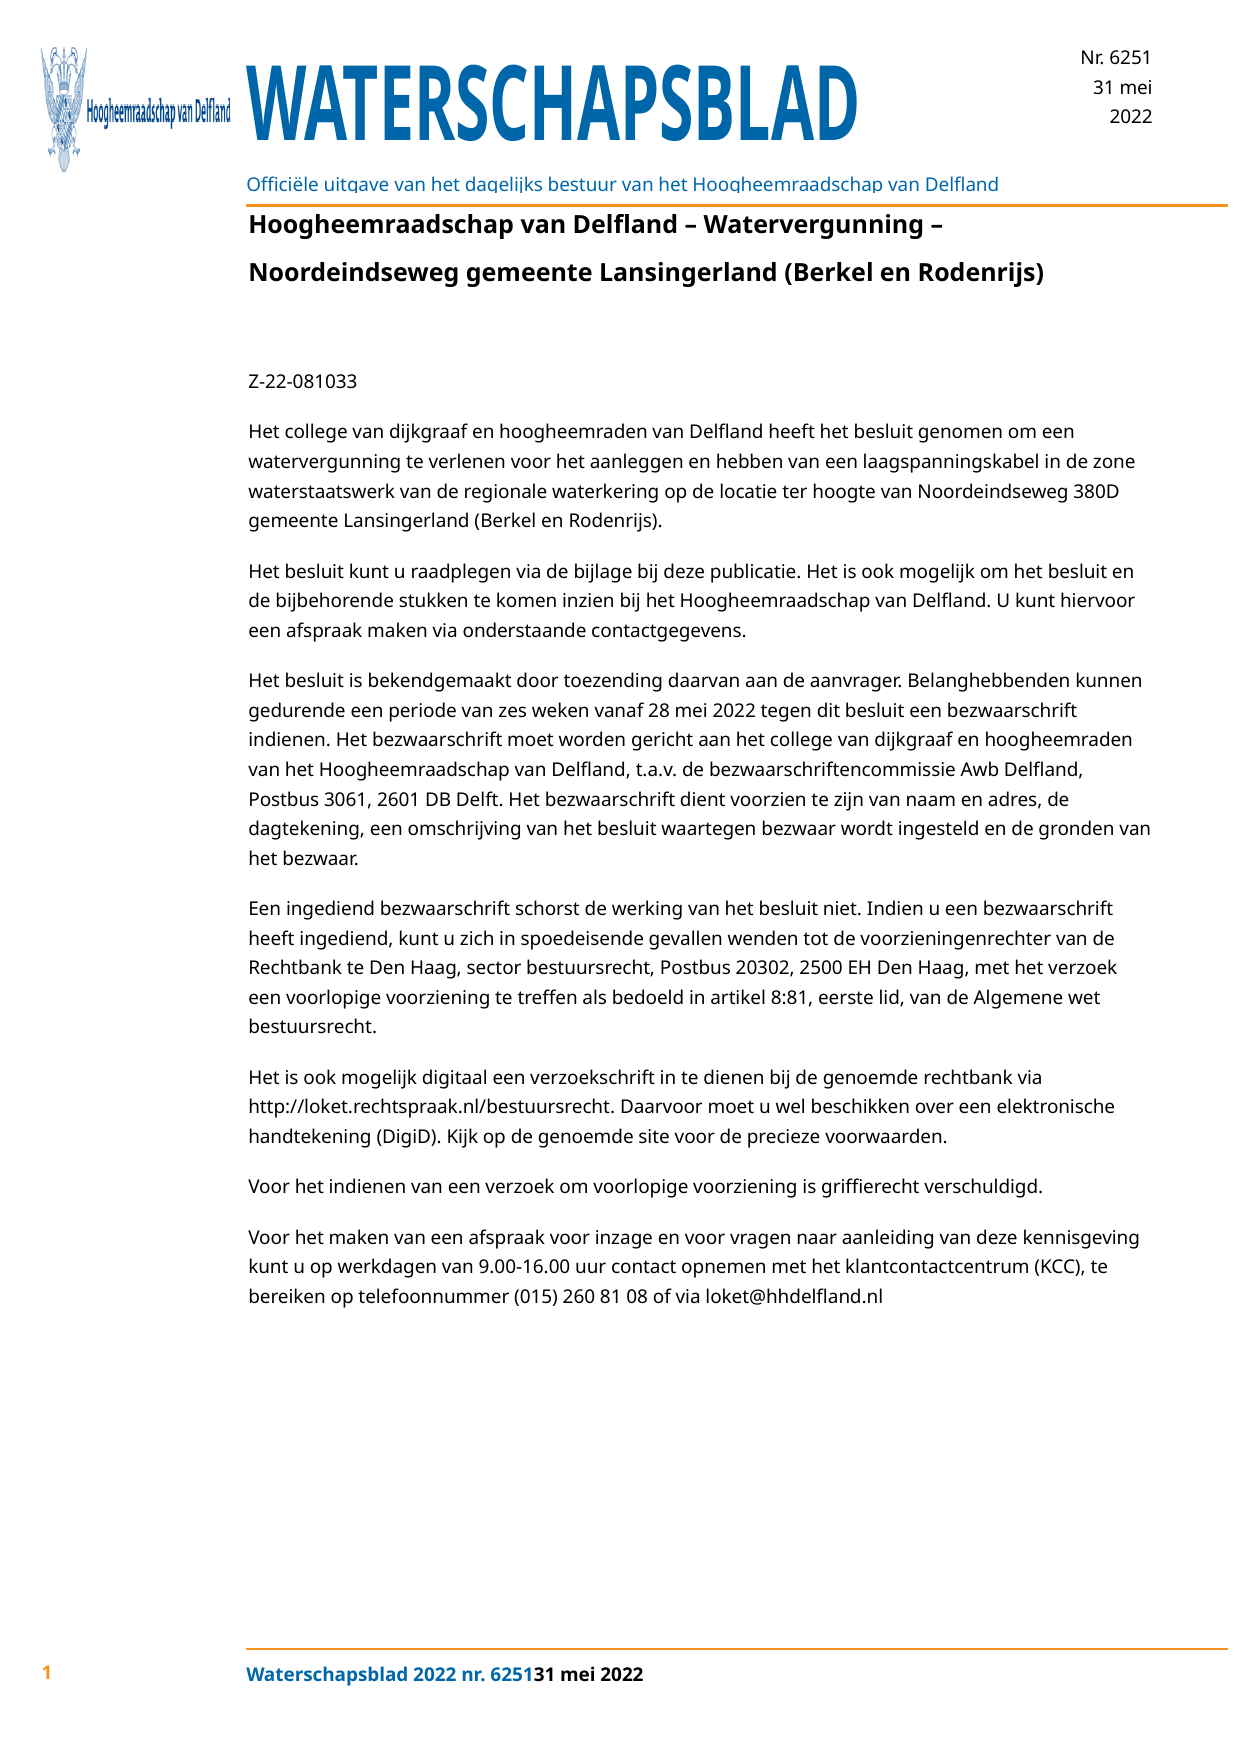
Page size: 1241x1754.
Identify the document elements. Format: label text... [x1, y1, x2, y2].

text Hoogheemraadschap van Delfland – Watervergunning – Noordeindseweg gemeente Lansingerland (Berkel en Rodenrijs) [248, 207, 1152, 288]
text Een ingediend bezwaarschrift schorst de werking van het besluit niet. Indien u een bezwaarschrift heeft ingediend, kunt u zich in spoedeisende gevallen wenden tot de voorzieningenrechter van de Rechtbank te Den Haag, sector bestuursrecht, Postbus 20302, 2500 EH Den Haag, met het verzoek een voorlopige voorziening te treffen als bedoeld in artikel 8:81, eerste lid, van de Algemene wet bestuursrecht. [248, 895, 1152, 1039]
text Het college van dijkgraaf en hoogheemraden van Delfland heeft het besluit genomen om een watervergunning te verlenen voor het aanleggen en hebben van een laagspanningskabel in de zone waterstaatswerk van de regionale waterkering op de locatie ter hoogte van Noordeindseweg 380D gemeente Lansingerland (Berkel en Rodenrijs). [248, 419, 1152, 533]
text Z-22-081033 [248, 368, 1152, 394]
text Voor het maken van een afspraak voor inzage en voor vragen naar aanleiding van deze kennisgeving kunt u op werkdagen van 9.00-16.00 uur contact opnemen met het klantcontactcentrum (KCC), te bereiken op telefoonnummer (015) 260 81 08 of via loket@hhdelfland.nl [248, 1224, 1152, 1309]
text Het besluit kunt u raadplegen via de bijlage bij deze publicatie. Het is ook mogelijk om het besluit en de bijbehorende stukken te komen inzien bij het Hoogheemraadschap van Delfland. U kunt hiervoor een afspraak maken via onderstaande contactgegevens. [248, 558, 1152, 643]
text Het is ook mogelijk digitaal een verzoekschrift in te dienen bij de genoemde rechtbank via http://loket.rechtspraak.nl/bestuursrecht. Daarvoor moet u wel beschikken over een elektronische handtekening (DigiD). Kijk op de genoemde site voor de precieze voorwaarden. [248, 1064, 1152, 1149]
text Het besluit is bekendgemaakt door toezending daarvan aan de aanvrager. Belanghebbenden kunnen gedurende een periode van zes weken vanaf 28 mei 2022 tegen dit besluit een bezwaarschrift indienen. Het bezwaarschrift moet worden gericht aan het college van dijkgraaf en hoogheemraden van het Hoogheemraadschap van Delfland, t.a.v. de bezwaarschriftencommissie Awb Delfland, Postbus 3061, 2601 DB Delft. Het bezwaarschrift dient voorzien te zijn van naam en adres, de dagtekening, een omschrijving van het besluit waartegen bezwaar wordt ingesteld en de gronden van het bezwaar. [248, 667, 1152, 871]
text Voor het indienen van een verzoek om voorlopige voorziening is griffierecht verschuldigd. [248, 1174, 1152, 1199]
picture [41, 47, 231, 172]
